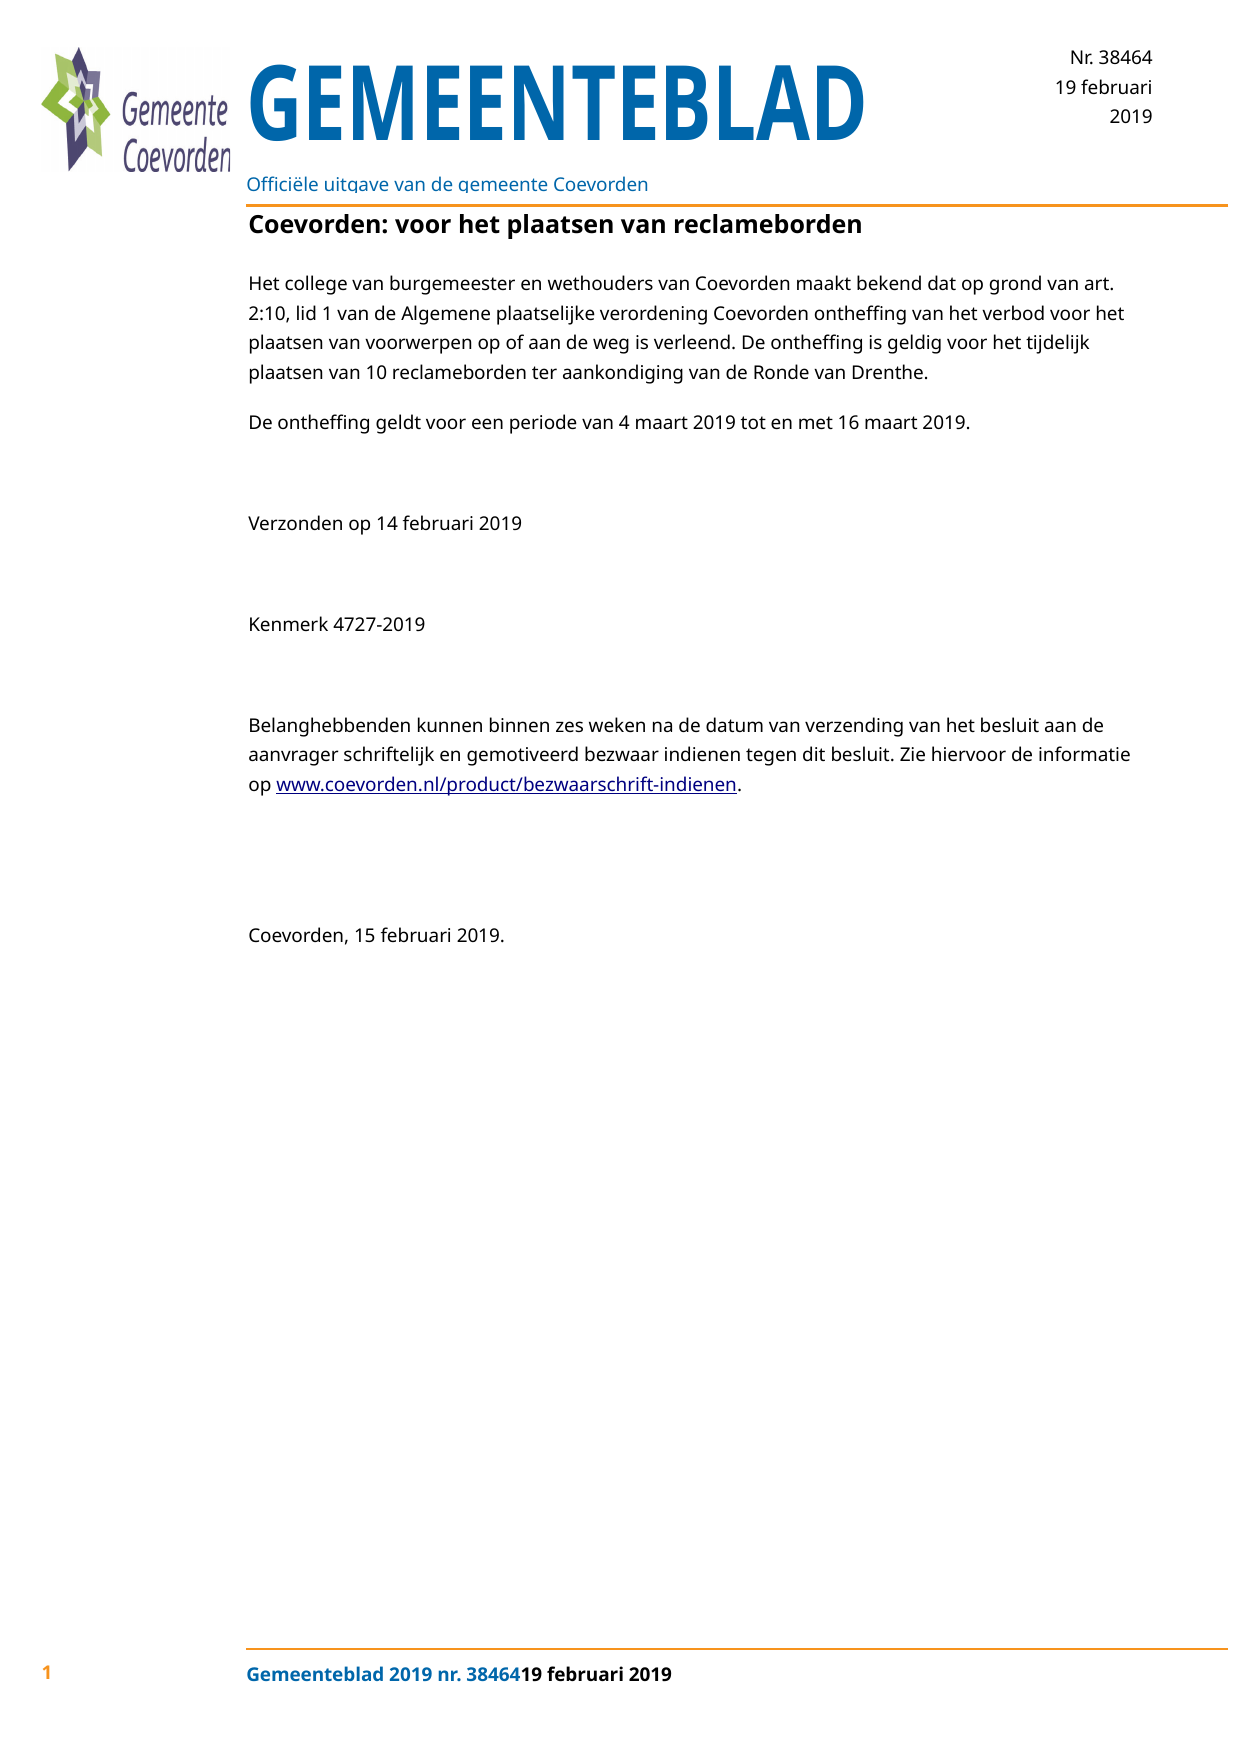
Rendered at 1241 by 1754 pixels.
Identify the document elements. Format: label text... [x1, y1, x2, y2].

text Verzonden op 14 februari 2019 [248, 510, 1152, 536]
picture [41, 47, 231, 172]
text Belanghebbenden kunnen binnen zes weken na de datum van verzending van het besluit aan de aanvrager schriftelijk en gemotiveerd bezwaar indienen tegen dit besluit. Zie hiervoor de informatie op www.coevorden.nl/product/bezwaarschrift-indienen. [248, 712, 1152, 797]
text Het college van burgemeester en wethouders van Coevorden maakt bekend dat op grond van art. 2:10, lid 1 van de Algemene plaatselijke verordening Coevorden ontheffing van het verbod voor het plaatsen van voorwerpen op of aan de weg is verleend. De ontheffing is geldig voor het tijdelijk plaatsen van 10 reclameborden ter aankondiging van de Ronde van Drenthe. [248, 270, 1152, 385]
text Coevorden: voor het plaatsen van reclameborden [248, 207, 1152, 241]
text Kenmerk 4727-2019 [248, 611, 1152, 637]
text Coevorden, 15 februari 2019. [248, 922, 1152, 948]
text De ontheffing geldt voor een periode van 4 maart 2019 tot en met 16 maart 2019. [248, 409, 1152, 435]
